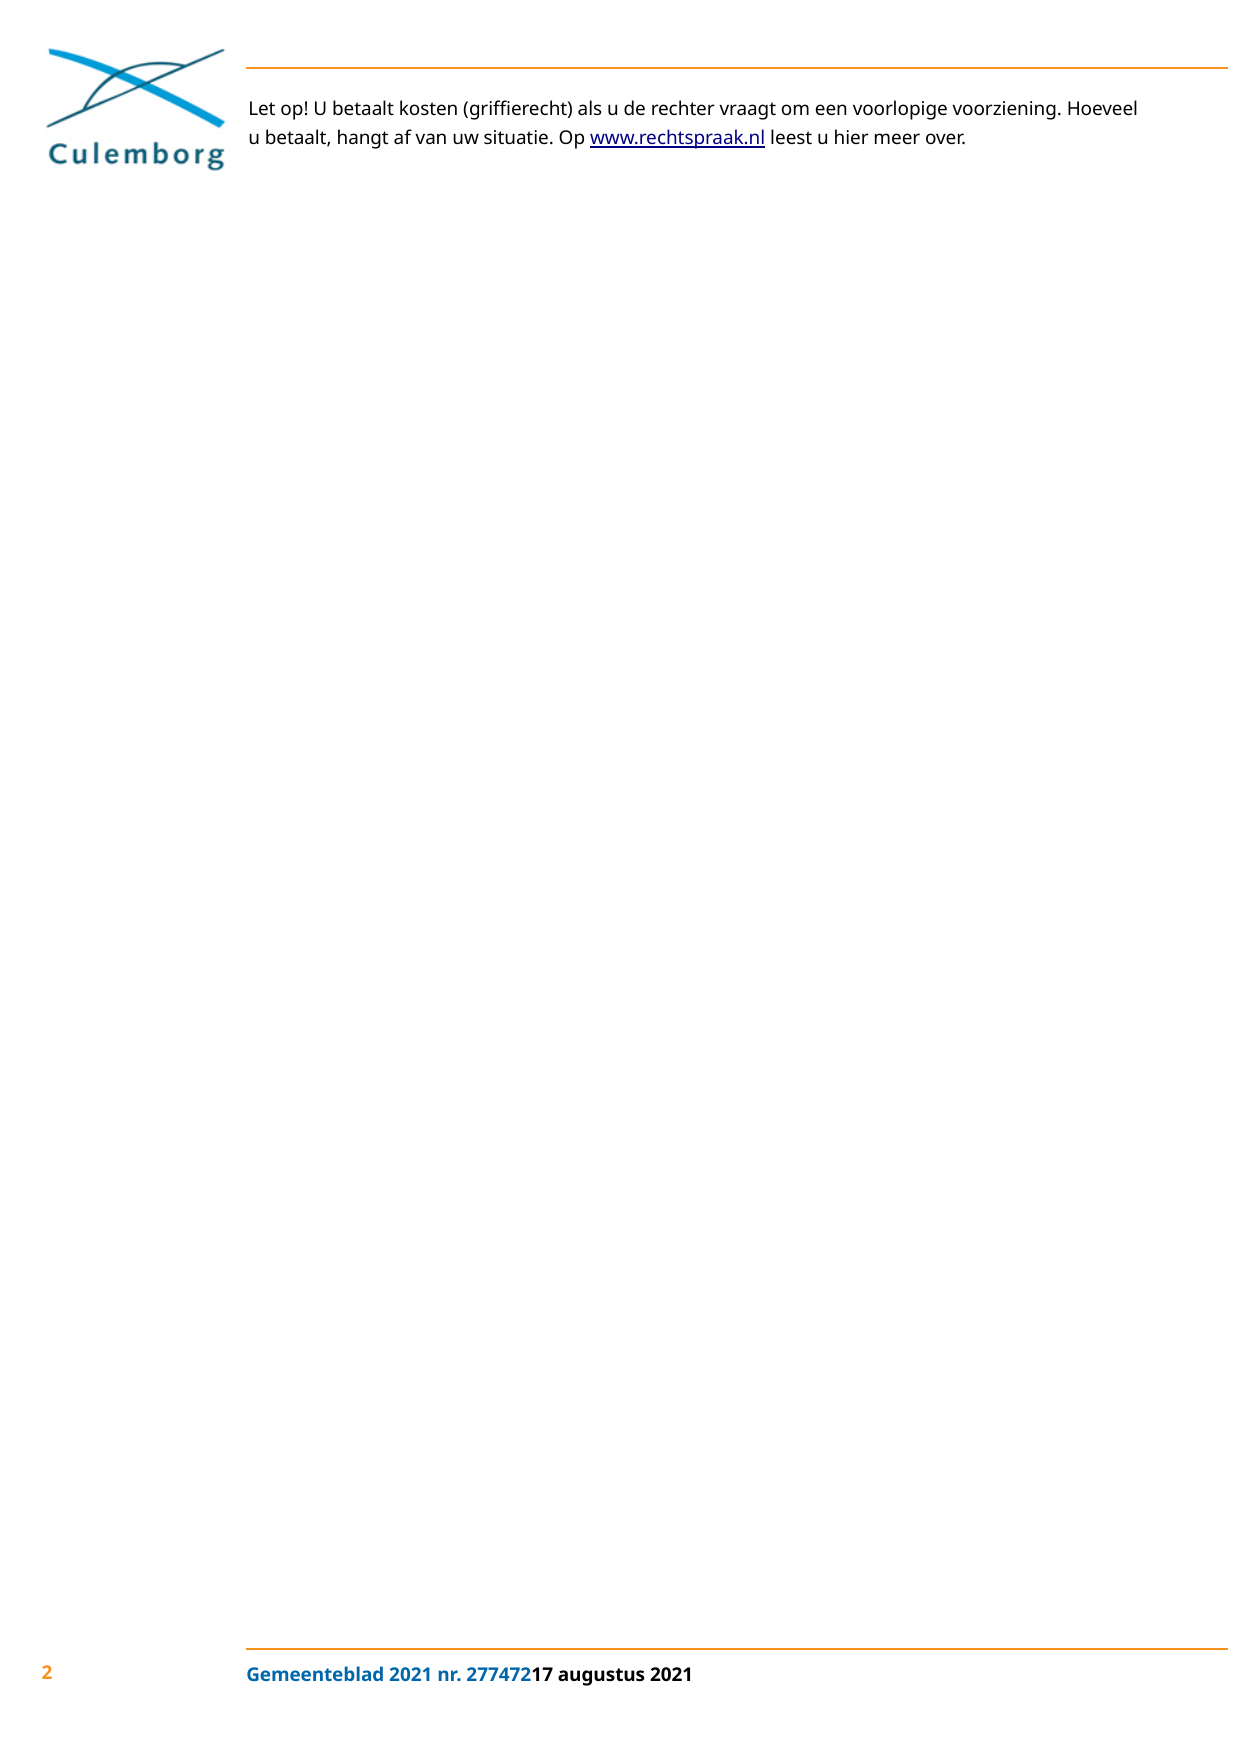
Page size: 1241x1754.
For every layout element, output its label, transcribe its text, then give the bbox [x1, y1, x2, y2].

text Let op! U betaalt kosten (griffierecht) als u de rechter vraagt om een voorlopige voorziening. Hoeveel u betaalt, hangt af van uw situatie. Op www.rechtspraak.nl leest u hier meer over. [248, 95, 1152, 150]
picture [41, 47, 231, 172]
